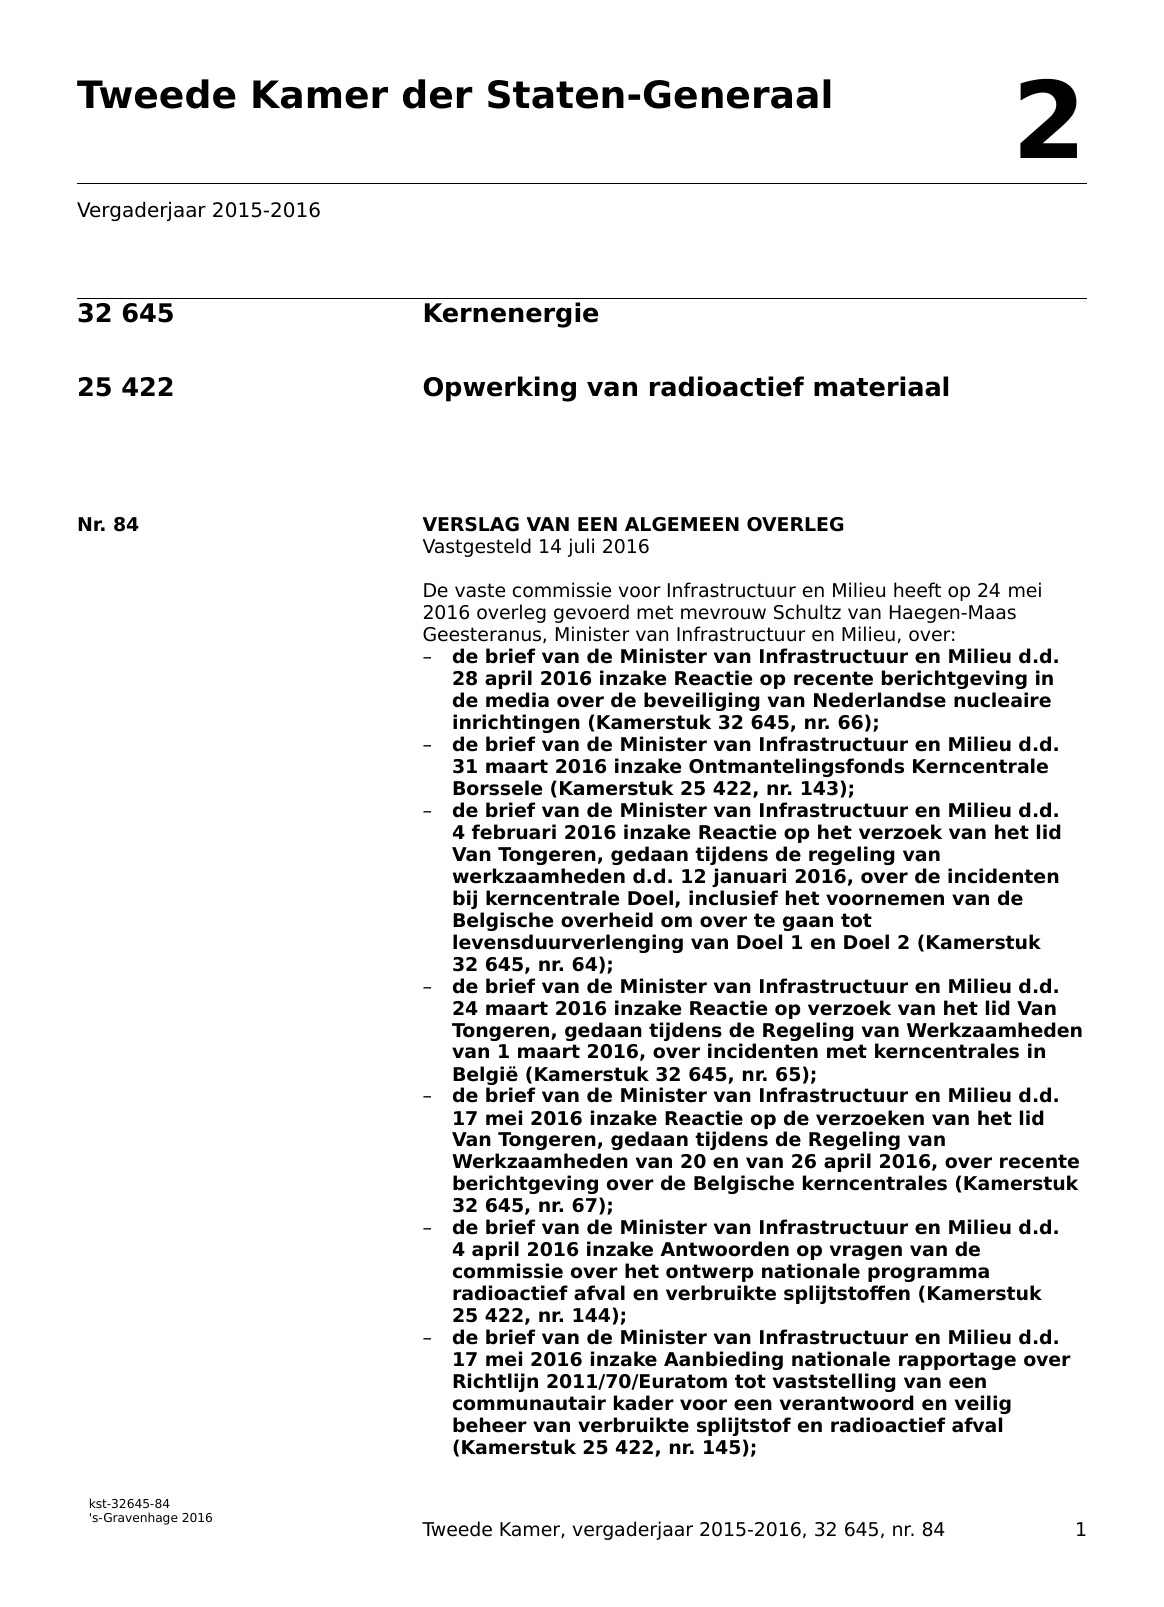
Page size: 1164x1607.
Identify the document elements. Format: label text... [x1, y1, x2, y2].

text kst-32645-84 [88, 1497, 323, 1511]
subtitle 25 422 Opwerking van radioactief materiaal [77, 373, 1087, 403]
subtitle 32 645 Kernenergie [77, 299, 1087, 329]
text – de brief van de Minister van Infrastructuur en Milieu d.d. 24 maart 2016 inzake Reactie op verzoek van het lid Van Tongeren, gedaan tijdens de Regeling van Werkzaamheden van 1 maart 2016, over incidenten met kerncentrales in België (Kamerstuk 32 645, nr. 65); [422, 976, 1087, 1085]
table_header 2 [886, 59, 1087, 183]
text Vastgesteld 14 juli 2016 [422, 536, 1087, 558]
text – de brief van de Minister van Infrastructuur en Milieu d.d. 4 april 2016 inzake Antwoorden op vragen van de commissie over het ontwerp nationale programma radioactief afval en verbruikte splijtstoffen (Kamerstuk 25 422, nr. 144); [422, 1217, 1087, 1327]
text – de brief van de Minister van Infrastructuur en Milieu d.d. 17 mei 2016 inzake Aanbieding nationale rapportage over Richtlijn 2011/70/Euratom tot vaststelling van een communautair kader voor een verantwoord en veilig beheer van verbruikte splijtstof en radioactief afval (Kamerstuk 25 422, nr. 145); [422, 1327, 1087, 1459]
text – de brief van de Minister van Infrastructuur en Milieu d.d. 31 maart 2016 inzake Ontmantelingsfonds Kerncentrale Borssele (Kamerstuk 25 422, nr. 143); [422, 734, 1087, 800]
text – de brief van de Minister van Infrastructuur en Milieu d.d. 4 februari 2016 inzake Reactie op het verzoek van het lid Van Tongeren, gedaan tijdens de regeling van werkzaamheden d.d. 12 januari 2016, over de incidenten bij kerncentrale Doel, inclusief het voornemen van de Belgische overheid om over te gaan tot levensduurverlenging van Doel 1 en Doel 2 (Kamerstuk 32 645, nr. 64); [422, 800, 1087, 976]
text 's-Gravenhage 2016 [88, 1511, 323, 1525]
table_header Tweede Kamer der Staten-Generaal [77, 59, 886, 183]
text De vaste commissie voor Infrastructuur en Milieu heeft op 24 mei 2016 overleg gevoerd met mevrouw Schultz van Haegen-Maas Geesteranus, Minister van Infrastructuur en Milieu, over: [422, 580, 1087, 646]
text – de brief van de Minister van Infrastructuur en Milieu d.d. 17 mei 2016 inzake Reactie op de verzoeken van het lid Van Tongeren, gedaan tijdens de Regeling van Werkzaamheden van 20 en van 26 april 2016, over recente berichtgeving over de Belgische kerncentrales (Kamerstuk 32 645, nr. 67); [422, 1085, 1087, 1217]
subtitle Nr. 84 VERSLAG VAN EEN ALGEMEEN OVERLEG [77, 514, 1087, 536]
text – de brief van de Minister van Infrastructuur en Milieu d.d. 28 april 2016 inzake Reactie op recente berichtgeving in de media over de beveiliging van Nederlandse nucleaire inrichtingen (Kamerstuk 32 645, nr. 66); [422, 646, 1087, 734]
table_cell Vergaderjaar 2015-2016 [77, 184, 1087, 298]
